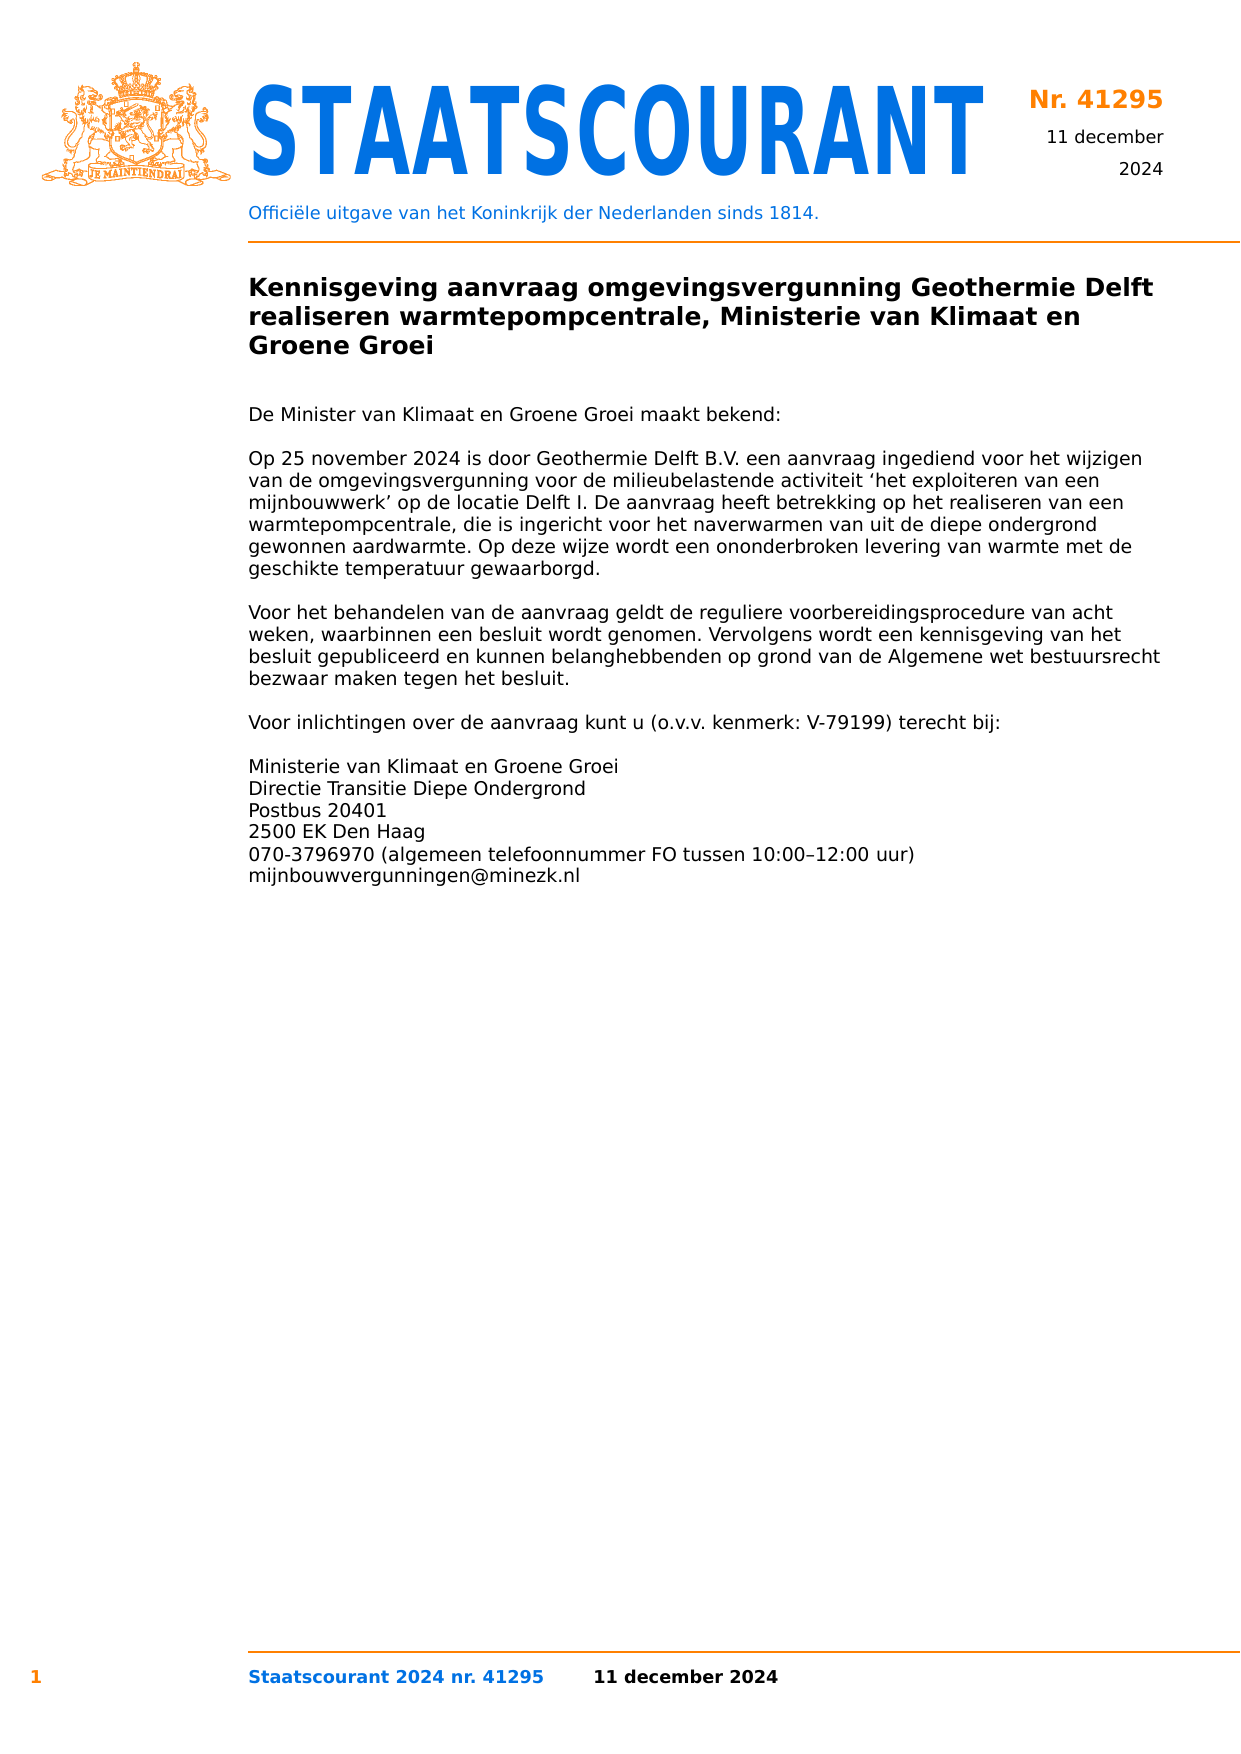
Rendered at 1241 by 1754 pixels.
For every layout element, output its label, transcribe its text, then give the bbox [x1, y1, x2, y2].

subtitle Kennisgeving aanvraag omgevingsvergunning Geothermie Delft realiseren warmtepompcentrale, Ministerie van Klimaat en Groene Groei [248, 273, 1163, 361]
text Ministerie van Klimaat en Groene Groei [248, 756, 1163, 777]
text De Minister van Klimaat en Groene Groei maakt bekend: [248, 404, 1163, 426]
text 070-3796970 (algemeen telefoonnummer FO tussen 10:00–12:00 uur) [248, 843, 1163, 865]
table_header Nr. 41295 [998, 62, 1240, 121]
text 2500 EK Den Haag [248, 821, 1163, 843]
table_cell Officiële uitgave van het Koninkrijk der Nederlanden sinds 1814. [248, 203, 1240, 241]
table_cell 2024 [998, 153, 1240, 203]
table_header [25, 62, 248, 241]
text mijnbouwvergunningen@minezk.nl [248, 865, 1163, 887]
text Directie Transitie Diepe Ondergrond [248, 777, 1163, 799]
text Postbus 20401 [248, 799, 1163, 821]
text Voor inlichtingen over de aanvraag kunt u (o.v.v. kenmerk: V-79199) terecht bij: [248, 712, 1163, 734]
text Voor het behandelen van de aanvraag geldt de reguliere voorbereidingsprocedure van acht weken, waarbinnen een besluit wordt genomen. Vervolgens wordt een kennisgeving van het besluit gepubliceerd en kunnen belanghebbenden op grond van de Algemene wet bestuursrecht bezwaar maken tegen het besluit. [248, 602, 1163, 690]
table_cell 11 december [998, 121, 1240, 153]
table_header STAATSCOURANT [248, 62, 998, 203]
picture [41, 62, 231, 186]
text Op 25 november 2024 is door Geothermie Delft B.V. een aanvraag ingediend voor het wijzigen van de omgevingsvergunning voor de milieubelastende activiteit ‘het exploiteren van een mijnbouwwerk’ op de locatie Delft I. De aanvraag heeft betrekking op het realiseren van een warmtepompcentrale, die is ingericht voor het naverwarmen van uit de diepe ondergrond gewonnen aardwarmte. Op deze wijze wordt een ononderbroken levering van warmte met de geschikte temperatuur gewaarborgd. [248, 448, 1163, 580]
